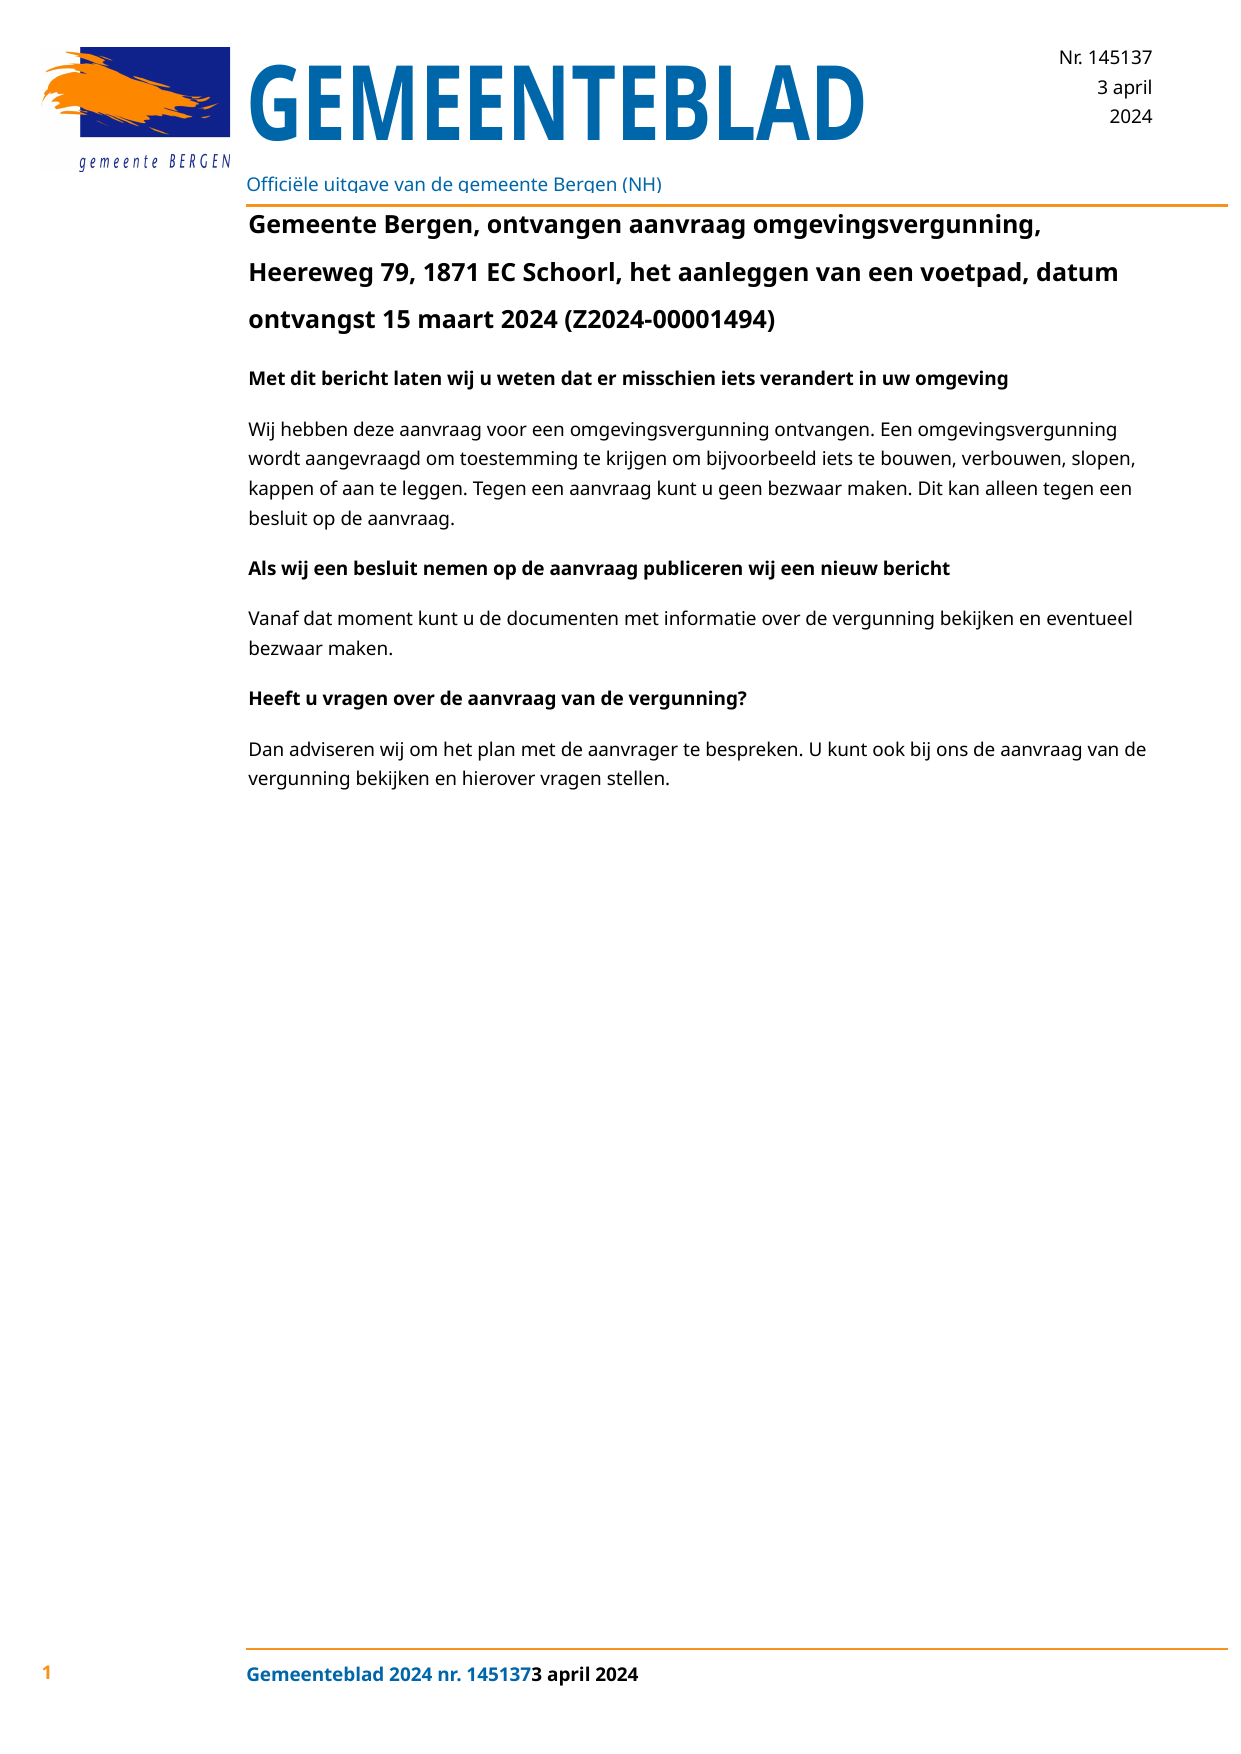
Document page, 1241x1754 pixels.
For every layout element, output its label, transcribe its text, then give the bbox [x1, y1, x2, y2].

text Gemeente Bergen, ontvangen aanvraag omgevingsvergunning, Heereweg 79, 1871 EC Schoorl, het aanleggen van een voetpad, datum ontvangst 15 maart 2024 (Z2024-00001494) [248, 207, 1152, 336]
text Dan adviseren wij om het plan met de aanvrager te bespreken. U kunt ook bij ons de aanvraag van de vergunning bekijken en hierover vragen stellen. [248, 736, 1152, 791]
text Met dit bericht laten wij u weten dat er misschien iets verandert in uw omgeving [248, 366, 1152, 391]
text Vanaf dat moment kunt u de documenten met informatie over de vergunning bekijken en eventueel bezwaar maken. [248, 606, 1152, 661]
picture [41, 47, 231, 172]
text Heeft u vragen over de aanvraag van de vergunning? [248, 686, 1152, 711]
text Wij hebben deze aanvraag voor een omgevingsvergunning ontvangen. Een omgevingsvergunning wordt aangevraagd om toestemming te krijgen om bijvoorbeeld iets te bouwen, verbouwen, slopen, kappen of aan te leggen. Tegen een aanvraag kunt u geen bezwaar maken. Dit kan alleen tegen een besluit op de aanvraag. [248, 416, 1152, 530]
text Als wij een besluit nemen op de aanvraag publiceren wij een nieuw bericht [248, 555, 1152, 581]
